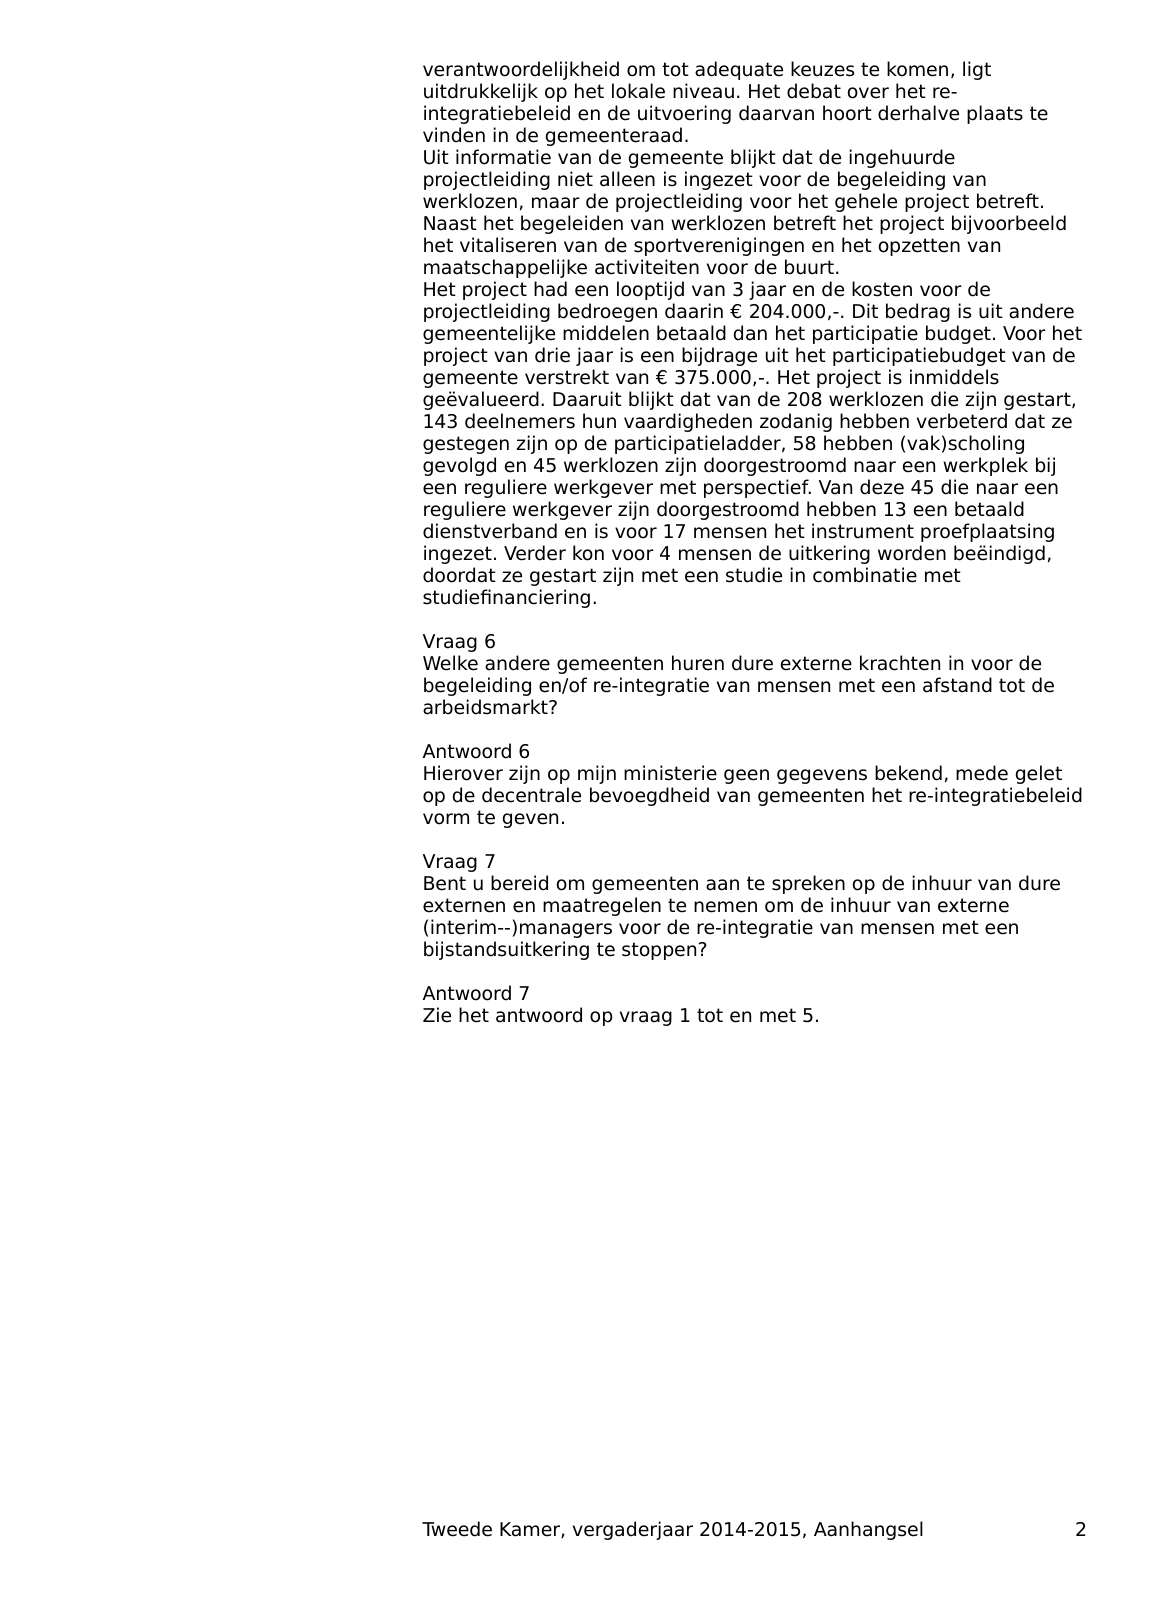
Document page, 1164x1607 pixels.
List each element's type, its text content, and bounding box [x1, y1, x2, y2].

text Vraag 7 [422, 851, 1087, 873]
text Welke andere gemeenten huren dure externe krachten in voor de begeleiding en/of re-integratie van mensen met een afstand tot de arbeidsmarkt? [422, 653, 1087, 719]
text verantwoordelijkheid om tot adequate keuzes te komen, ligt uitdrukkelijk op het lokale niveau. Het debat over het re-integratiebeleid en de uitvoering daarvan hoort derhalve plaats te vinden in de gemeenteraad. [422, 59, 1087, 147]
text Antwoord 7 [422, 983, 1087, 1005]
text Bent u bereid om gemeenten aan te spreken op de inhuur van dure externen en maatregelen te nemen om de inhuur van externe (interim--)managers voor de re-integratie van mensen met een bijstandsuitkering te stoppen? [422, 873, 1087, 961]
text Zie het antwoord op vraag 1 tot en met 5. [422, 1005, 1087, 1027]
text Het project had een looptijd van 3 jaar en de kosten voor de projectleiding bedroegen daarin € 204.000,-. Dit bedrag is uit andere gemeentelijke middelen betaald dan het participatie budget. Voor het project van drie jaar is een bijdrage uit het participatiebudget van de gemeente verstrekt van € 375.000,-. Het project is inmiddels geëvalueerd. Daaruit blijkt dat van de 208 werklozen die zijn gestart, 143 deelnemers hun vaardigheden zodanig hebben verbeterd dat ze gestegen zijn op de participatieladder, 58 hebben (vak)scholing gevolgd en 45 werklozen zijn doorgestroomd naar een werkplek bij een reguliere werkgever met perspectief. Van deze 45 die naar een reguliere werkgever zijn doorgestroomd hebben 13 een betaald dienstverband en is voor 17 mensen het instrument proefplaatsing ingezet. Verder kon voor 4 mensen de uitkering worden beëindigd, doordat ze gestart zijn met een studie in combinatie met studiefinanciering. [422, 279, 1087, 608]
text Vraag 6 [422, 631, 1087, 653]
text Hierover zijn op mijn ministerie geen gegevens bekend, mede gelet op de decentrale bevoegdheid van gemeenten het re-integratiebeleid vorm te geven. [422, 763, 1087, 829]
text Antwoord 6 [422, 741, 1087, 763]
text Uit informatie van de gemeente blijkt dat de ingehuurde projectleiding niet alleen is ingezet voor de begeleiding van werklozen, maar de projectleiding voor het gehele project betreft. Naast het begeleiden van werklozen betreft het project bijvoorbeeld het vitaliseren van de sportverenigingen en het opzetten van maatschappelijke activiteiten voor de buurt. [422, 147, 1087, 279]
